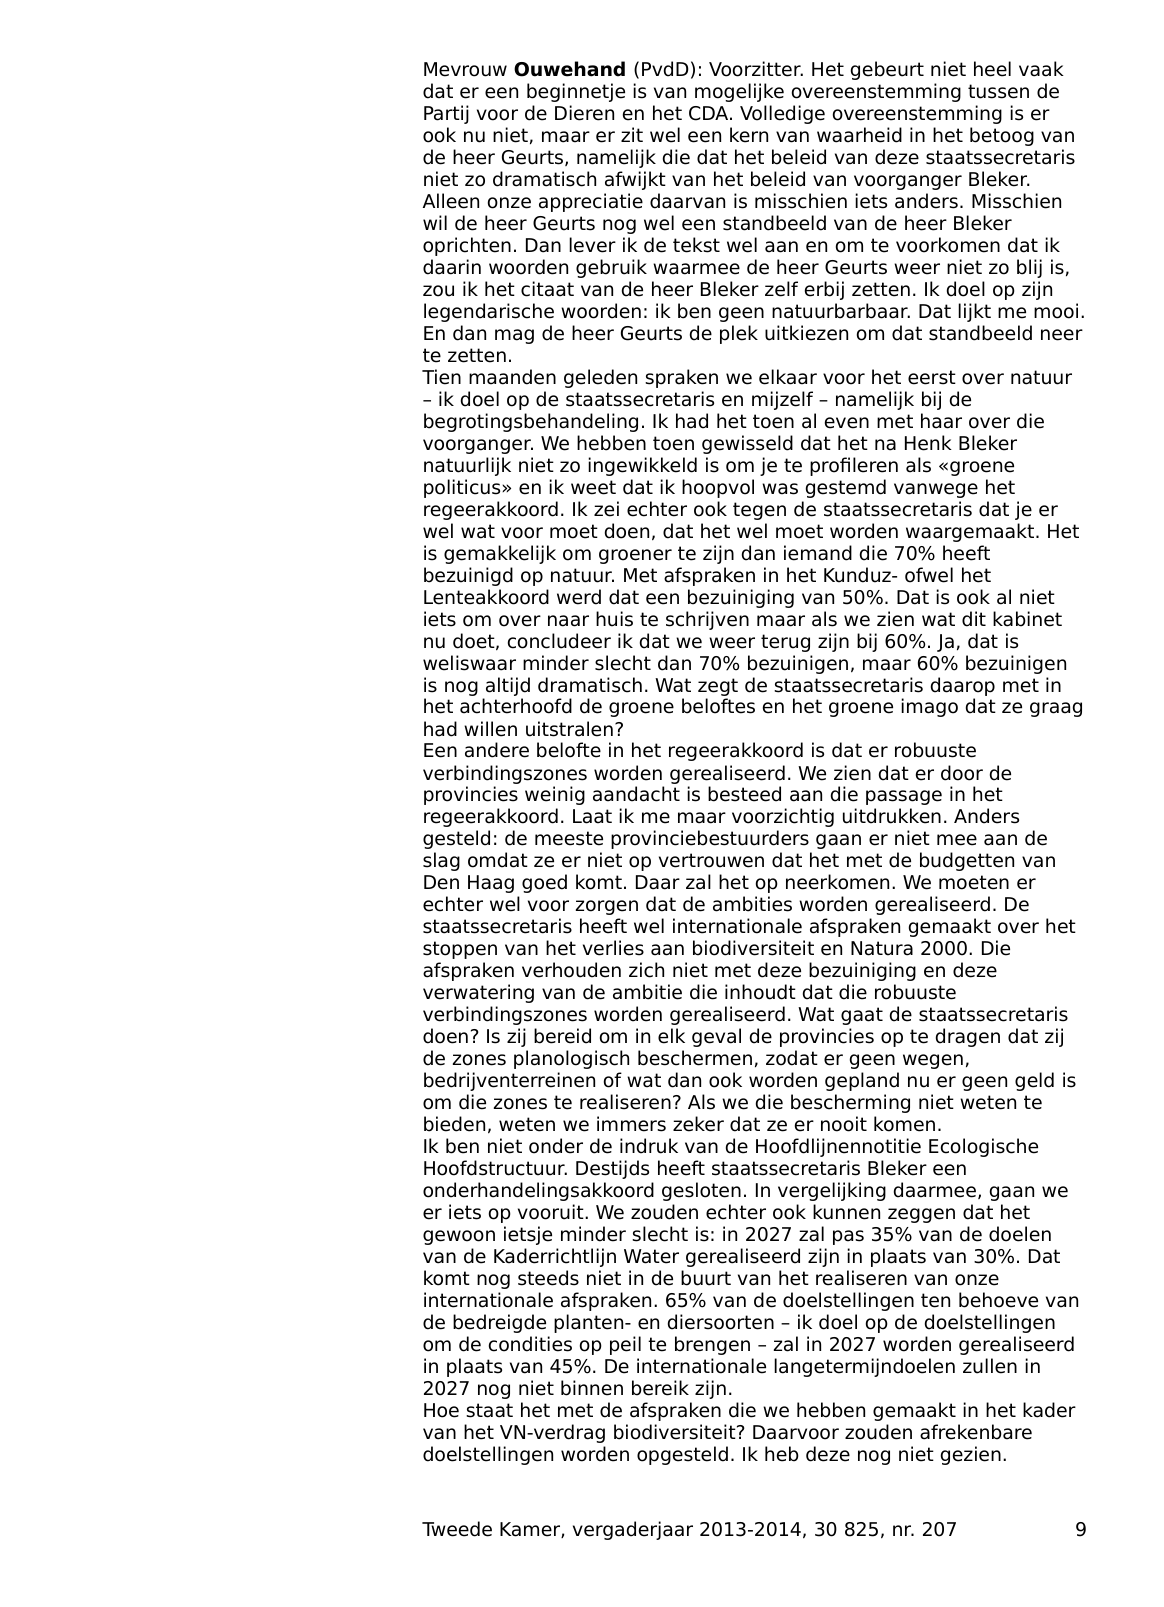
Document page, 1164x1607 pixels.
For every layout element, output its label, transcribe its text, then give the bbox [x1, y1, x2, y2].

text Tien maanden geleden spraken we elkaar voor het eerst over natuur – ik doel op de staatssecretaris en mijzelf – namelijk bij de begrotingsbehandeling. Ik had het toen al even met haar over die voorganger. We hebben toen gewisseld dat het na Henk Bleker natuurlijk niet zo ingewikkeld is om je te profileren als «groene politicus» en ik weet dat ik hoopvol was gestemd vanwege het regeerakkoord. Ik zei echter ook tegen de staatssecretaris dat je er wel wat voor moet doen, dat het wel moet worden waargemaakt. Het is gemakkelijk om groener te zijn dan iemand die 70% heeft bezuinigd op natuur. Met afspraken in het Kunduz- ofwel het Lenteakkoord werd dat een bezuiniging van 50%. Dat is ook al niet iets om over naar huis te schrijven maar als we zien wat dit kabinet nu doet, concludeer ik dat we weer terug zijn bij 60%. Ja, dat is weliswaar minder slecht dan 70% bezuinigen, maar 60% bezuinigen is nog altijd dramatisch. Wat zegt de staatssecretaris daarop met in het achterhoofd de groene beloftes en het groene imago dat ze graag had willen uitstralen? [422, 367, 1087, 740]
text Mevrouw Ouwehand (PvdD): Voorzitter. Het gebeurt niet heel vaak dat er een beginnetje is van mogelijke overeenstemming tussen de Partij voor de Dieren en het CDA. Volledige overeenstemming is er ook nu niet, maar er zit wel een kern van waarheid in het betoog van de heer Geurts, namelijk die dat het beleid van deze staatssecretaris niet zo dramatisch afwijkt van het beleid van voorganger Bleker. Alleen onze appreciatie daarvan is misschien iets anders. Misschien wil de heer Geurts nog wel een standbeeld van de heer Bleker oprichten. Dan lever ik de tekst wel aan en om te voorkomen dat ik daarin woorden gebruik waarmee de heer Geurts weer niet zo blij is, zou ik het citaat van de heer Bleker zelf erbij zetten. Ik doel op zijn legendarische woorden: ik ben geen natuurbarbaar. Dat lijkt me mooi. En dan mag de heer Geurts de plek uitkiezen om dat standbeeld neer te zetten. [422, 59, 1087, 367]
text Ik ben niet onder de indruk van de Hoofdlijnennotitie Ecologische Hoofdstructuur. Destijds heeft staatssecretaris Bleker een onderhandelingsakkoord gesloten. In vergelijking daarmee, gaan we er iets op vooruit. We zouden echter ook kunnen zeggen dat het gewoon ietsje minder slecht is: in 2027 zal pas 35% van de doelen van de Kaderrichtlijn Water gerealiseerd zijn in plaats van 30%. Dat komt nog steeds niet in de buurt van het realiseren van onze internationale afspraken. 65% van de doelstellingen ten behoeve van de bedreigde planten- en diersoorten – ik doel op de doelstellingen om de condities op peil te brengen – zal in 2027 worden gerealiseerd in plaats van 45%. De internationale langetermijndoelen zullen in 2027 nog niet binnen bereik zijn. [422, 1136, 1087, 1400]
text Een andere belofte in het regeerakkoord is dat er robuuste verbindingszones worden gerealiseerd. We zien dat er door de provincies weinig aandacht is besteed aan die passage in het regeerakkoord. Laat ik me maar voorzichtig uitdrukken. Anders gesteld: de meeste provinciebestuurders gaan er niet mee aan de slag omdat ze er niet op vertrouwen dat het met de budgetten van Den Haag goed komt. Daar zal het op neerkomen. We moeten er echter wel voor zorgen dat de ambities worden gerealiseerd. De staatssecretaris heeft wel internationale afspraken gemaakt over het stoppen van het verlies aan biodiversiteit en Natura 2000. Die afspraken verhouden zich niet met deze bezuiniging en deze verwatering van de ambitie die inhoudt dat die robuuste verbindingszones worden gerealiseerd. Wat gaat de staatssecretaris doen? Is zij bereid om in elk geval de provincies op te dragen dat zij de zones planologisch beschermen, zodat er geen wegen, bedrijventerreinen of wat dan ook worden gepland nu er geen geld is om die zones te realiseren? Als we die bescherming niet weten te bieden, weten we immers zeker dat ze er nooit komen. [422, 740, 1087, 1136]
text Hoe staat het met de afspraken die we hebben gemaakt in het kader van het VN-verdrag biodiversiteit? Daarvoor zouden afrekenbare doelstellingen worden opgesteld. Ik heb deze nog niet gezien. [422, 1400, 1087, 1466]
